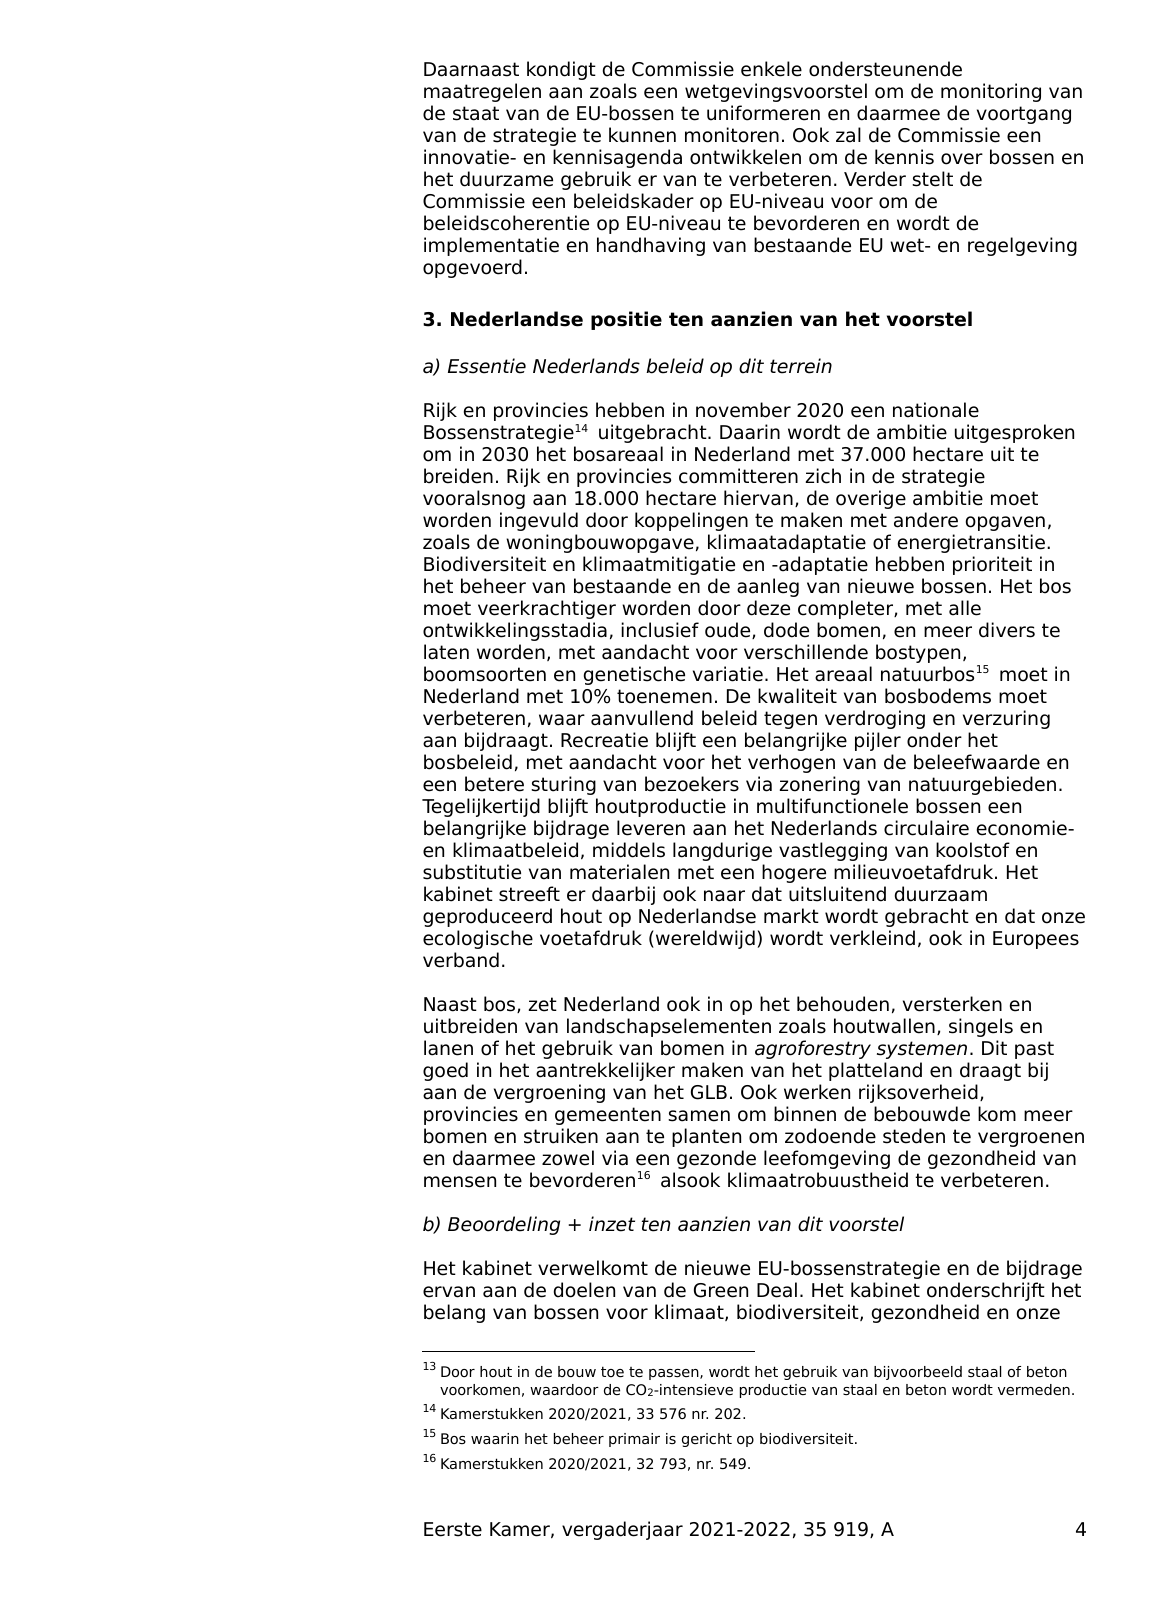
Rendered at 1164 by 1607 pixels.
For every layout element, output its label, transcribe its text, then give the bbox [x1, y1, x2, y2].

subtitle 3. Nederlandse positie ten aanzien van het voorstel [422, 309, 1087, 331]
text Kamerstukken 2020/2021, 33 576 nr. 202. [422, 1402, 1087, 1424]
text Bos waarin het beheer primair is gericht op biodiversiteit. [422, 1427, 1087, 1449]
text Kamerstukken 2020/2021, 32 793, nr. 549. [422, 1452, 1087, 1474]
text Daarnaast kondigt de Commissie enkele ondersteunende maatregelen aan zoals een wetgevingsvoorstel om de monitoring van de staat van de EU-bossen te uniformeren en daarmee de voortgang van de strategie te kunnen monitoren. Ook zal de Commissie een innovatie- en kennisagenda ontwikkelen om de kennis over bossen en het duurzame gebruik er van te verbeteren. Verder stelt de Commissie een beleidskader op EU-niveau voor om de beleidscoherentie op EU-niveau te bevorderen en wordt de implementatie en handhaving van bestaande EU wet- en regelgeving opgevoerd. [422, 59, 1087, 279]
subtitle b) Beoordeling + inzet ten aanzien van dit voorstel [422, 1214, 1087, 1236]
text Rijk en provincies hebben in november 2020 een nationale Bossenstrategie uitgebracht. Daarin wordt de ambitie uitgesproken om in 2030 het bosareaal in Nederland met 37.000 hectare uit te breiden. Rijk en provincies committeren zich in de strategie vooralsnog aan 18.000 hectare hiervan, de overige ambitie moet worden ingevuld door koppelingen te maken met andere opgaven, zoals de woningbouwopgave, klimaatadaptatie of energietransitie. Biodiversiteit en klimaatmitigatie en -adaptatie hebben prioriteit in het beheer van bestaande en de aanleg van nieuwe bossen. Het bos moet veerkrachtiger worden door deze completer, met alle ontwikkelingsstadia, inclusief oude, dode bomen, en meer divers te laten worden, met aandacht voor verschillende bostypen, boomsoorten en genetische variatie. Het areaal natuurbos moet in Nederland met 10% toenemen. De kwaliteit van bosbodems moet verbeteren, waar aanvullend beleid tegen verdroging en verzuring aan bijdraagt. Recreatie blijft een belangrijke pijler onder het bosbeleid, met aandacht voor het verhogen van de beleefwaarde en een betere sturing van bezoekers via zonering van natuurgebieden. Tegelijkertijd blijft houtproductie in multifunctionele bossen een belangrijke bijdrage leveren aan het Nederlands circulaire economie- en klimaatbeleid, middels langdurige vastlegging van koolstof en substitutie van materialen met een hogere milieuvoetafdruk. Het kabinet streeft er daarbij ook naar dat uitsluitend duurzaam geproduceerd hout op Nederlandse markt wordt gebracht en dat onze ecologische voetafdruk (wereldwijd) wordt verkleind, ook in Europees verband. [422, 400, 1087, 971]
text Naast bos, zet Nederland ook in op het behouden, versterken en uitbreiden van landschapselementen zoals houtwallen, singels en lanen of het gebruik van bomen in agroforestry systemen. Dit past goed in het aantrekkelijker maken van het platteland en draagt bij aan de vergroening van het GLB. Ook werken rijksoverheid, provincies en gemeenten samen om binnen de bebouwde kom meer bomen en struiken aan te planten om zodoende steden te vergroenen en daarmee zowel via een gezonde leefomgeving de gezondheid van mensen te bevorderen alsook klimaatrobuustheid te verbeteren. [422, 994, 1087, 1191]
text Door hout in de bouw toe te passen, wordt het gebruik van bijvoorbeeld staal of beton voorkomen, waardoor de CO2-intensieve productie van staal en beton wordt vermeden. [422, 1360, 1087, 1399]
subtitle a) Essentie Nederlands beleid op dit terrein [422, 356, 1087, 378]
text Het kabinet verwelkomt de nieuwe EU-bossenstrategie en de bijdrage ervan aan de doelen van de Green Deal. Het kabinet onderschrijft het belang van bossen voor klimaat, biodiversiteit, gezondheid en onze [422, 1258, 1087, 1324]
